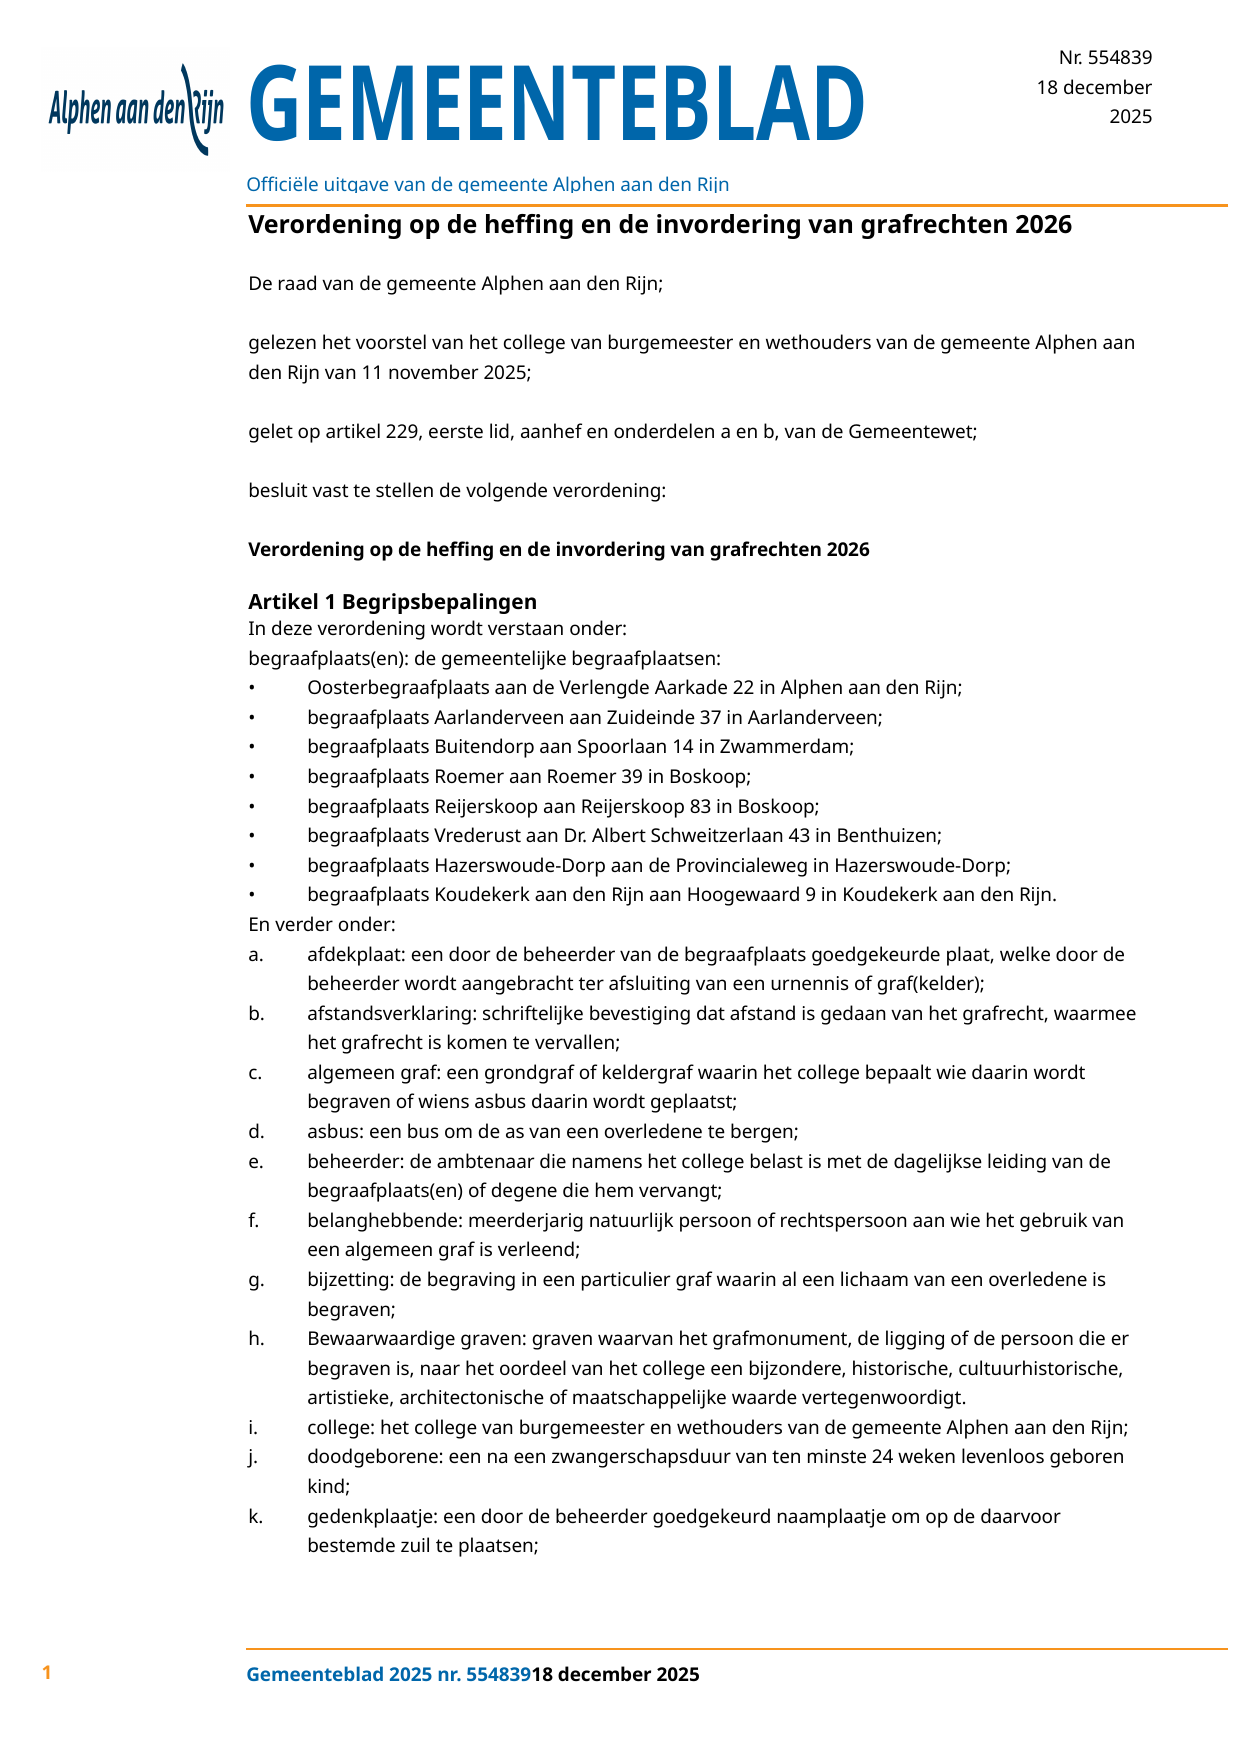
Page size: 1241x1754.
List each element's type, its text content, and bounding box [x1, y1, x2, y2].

text Verordening op de heffing en de invordering van grafrechten 2026 [248, 537, 1152, 562]
list gedenkplaatje: een door de beheerder goedgekeurd naamplaatje om op de daarvoor bestemde zuil te plaatsen; [248, 1503, 1152, 1558]
list asbus: een bus om de as van een overledene te bergen; [248, 1118, 1152, 1144]
list begraafplaats Buitendorp aan Spoorlaan 14 in Zwammerdam; [248, 734, 1152, 759]
list begraafplaats Hazerswoude-Dorp aan de Provincialeweg in Hazerswoude-Dorp; [248, 852, 1152, 878]
list doodgeborene: een na een zwangerschapsduur van ten minste 24 weken levenloos geboren kind; [248, 1444, 1152, 1499]
list beheerder: de ambtenaar die namens het college belast is met de dagelijkse leiding van de begraafplaats(en) of degene die hem vervangt; [248, 1148, 1152, 1203]
list college: het college van burgemeester en wethouders van de gemeente Alphen aan den Rijn; [248, 1414, 1152, 1440]
text Artikel 1 Begripsbepalingen [248, 587, 1152, 615]
text In deze verordening wordt verstaan onder: [248, 615, 1152, 641]
list Oosterbegraafplaats aan de Verlengde Aarkade 22 in Alphen aan den Rijn; [248, 674, 1152, 700]
picture [41, 47, 231, 172]
text gelet op artikel 229, eerste lid, aanhef en onderdelen a en b, van de Gemeentewet; [248, 418, 1152, 444]
text Verordening op de heffing en de invordering van grafrechten 2026 [248, 207, 1152, 241]
list belanghebbende: meerderjarig natuurlijk persoon of rechtspersoon aan wie het gebruik van een algemeen graf is verleend; [248, 1207, 1152, 1262]
list bijzetting: de begraving in een particulier graf waarin al een lichaam van een overledene is begraven; [248, 1266, 1152, 1322]
list begraafplaats Aarlanderveen aan Zuideinde 37 in Aarlanderveen; [248, 704, 1152, 730]
list afstandsverklaring: schriftelijke bevestiging dat afstand is gedaan van het grafrecht, waarmee het grafrecht is komen te vervallen; [248, 1000, 1152, 1055]
text En verder onder: [248, 911, 1152, 937]
list algemeen graf: een grondgraf of keldergraf waarin het college bepaalt wie daarin wordt begraven of wiens asbus daarin wordt geplaatst; [248, 1059, 1152, 1114]
list begraafplaats Roemer aan Roemer 39 in Boskoop; [248, 763, 1152, 789]
text gelezen het voorstel van het college van burgemeester en wethouders van de gemeente Alphen aan den Rijn van 11 november 2025; [248, 329, 1152, 385]
text De raad van de gemeente Alphen aan den Rijn; [248, 270, 1152, 296]
list begraafplaats Reijerskoop aan Reijerskoop 83 in Boskoop; [248, 793, 1152, 819]
list afdekplaat: een door de beheerder van de begraafplaats goedgekeurde plaat, welke door de beheerder wordt aangebracht ter afsluiting van een urnennis of graf(kelder); [248, 941, 1152, 996]
list begraafplaats Koudekerk aan den Rijn aan Hoogewaard 9 in Koudekerk aan den Rijn. [248, 882, 1152, 907]
list begraafplaats Vrederust aan Dr. Albert Schweitzerlaan 43 in Benthuizen; [248, 822, 1152, 848]
text begraafplaats(en): de gemeentelijke begraafplaatsen: [248, 645, 1152, 671]
list Bewaarwaardige graven: graven waarvan het grafmonument, de ligging of de persoon die er begraven is, naar het oordeel van het college een bijzondere, historische, cultuurhistorische, artistieke, architectonische of maatschappelijke waarde vertegenwoordigt. [248, 1325, 1152, 1410]
text besluit vast te stellen de volgende verordening: [248, 477, 1152, 503]
